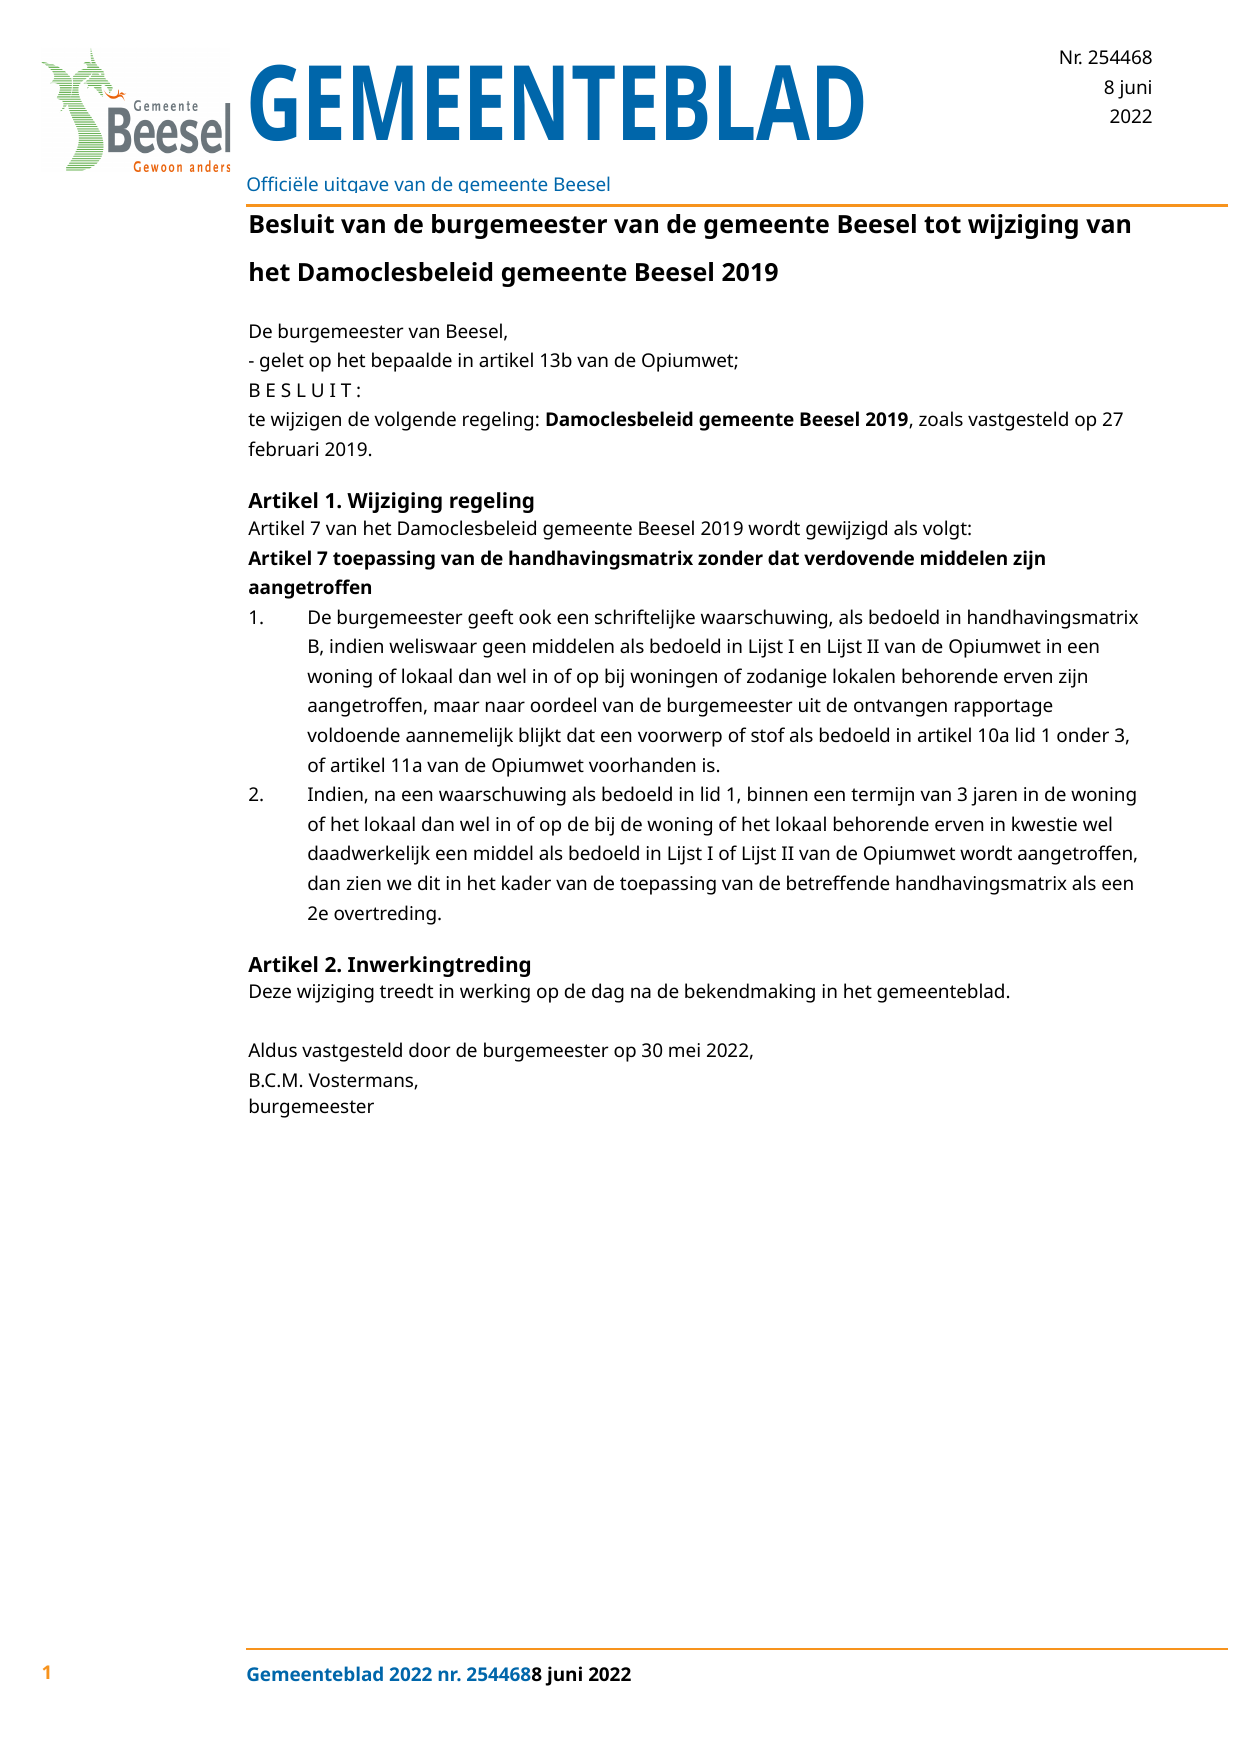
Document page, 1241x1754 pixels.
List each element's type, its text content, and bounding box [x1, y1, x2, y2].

text Artikel 7 van het Damoclesbeleid gemeente Beesel 2019 wordt gewijzigd als volgt: [248, 515, 1152, 541]
list Indien, na een waarschuwing als bedoeld in lid 1, binnen een termijn van 3 jaren in de woning of het lokaal dan wel in of op de bij de woning of het lokaal behorende erven in kwestie wel daadwerkelijk een middel als bedoeld in Lijst I of Lijst II van de Opiumwet wordt aangetroffen, dan zien we dit in het kader van de toepassing van de betreffende handhavingsmatrix als een 2e overtreding. [248, 781, 1152, 925]
text De burgemeester van Beesel, [248, 318, 1152, 344]
text Artikel 7 toepassing van de handhavingsmatrix zonder dat verdovende middelen zijn aangetroffen [248, 545, 1152, 600]
text burgemeester [248, 1093, 1152, 1119]
picture [41, 47, 231, 172]
text B E S L U I T : [248, 377, 1152, 403]
text Besluit van de burgemeester van de gemeente Beesel tot wijziging van het Damoclesbeleid gemeente Beesel 2019 [248, 207, 1152, 288]
text Artikel 1. Wijziging regeling [248, 487, 1152, 515]
text B.C.M. Vostermans, [248, 1067, 1152, 1093]
text Deze wijziging treedt in werking op de dag na de bekendmaking in het gemeenteblad. [248, 978, 1152, 1004]
text - gelet op het bepaalde in artikel 13b van de Opiumwet; [248, 347, 1152, 373]
list De burgemeester geeft ook een schriftelijke waarschuwing, als bedoeld in handhavingsmatrix B, indien weliswaar geen middelen als bedoeld in Lijst I en Lijst II van de Opiumwet in een woning of lokaal dan wel in of op bij woningen of zodanige lokalen behorende erven zijn aangetroffen, maar naar oordeel van de burgemeester uit de ontvangen rapportage voldoende aannemelijk blijkt dat een voorwerp of stof als bedoeld in artikel 10a lid 1 onder 3, of artikel 11a van de Opiumwet voorhanden is. [248, 604, 1152, 777]
text te wijzigen de volgende regeling: Damoclesbeleid gemeente Beesel 2019, zoals vastgesteld op 27 februari 2019. [248, 407, 1152, 462]
text Artikel 2. Inwerkingtreding [248, 950, 1152, 978]
text Aldus vastgesteld door de burgemeester op 30 mei 2022, [248, 1038, 1152, 1063]
